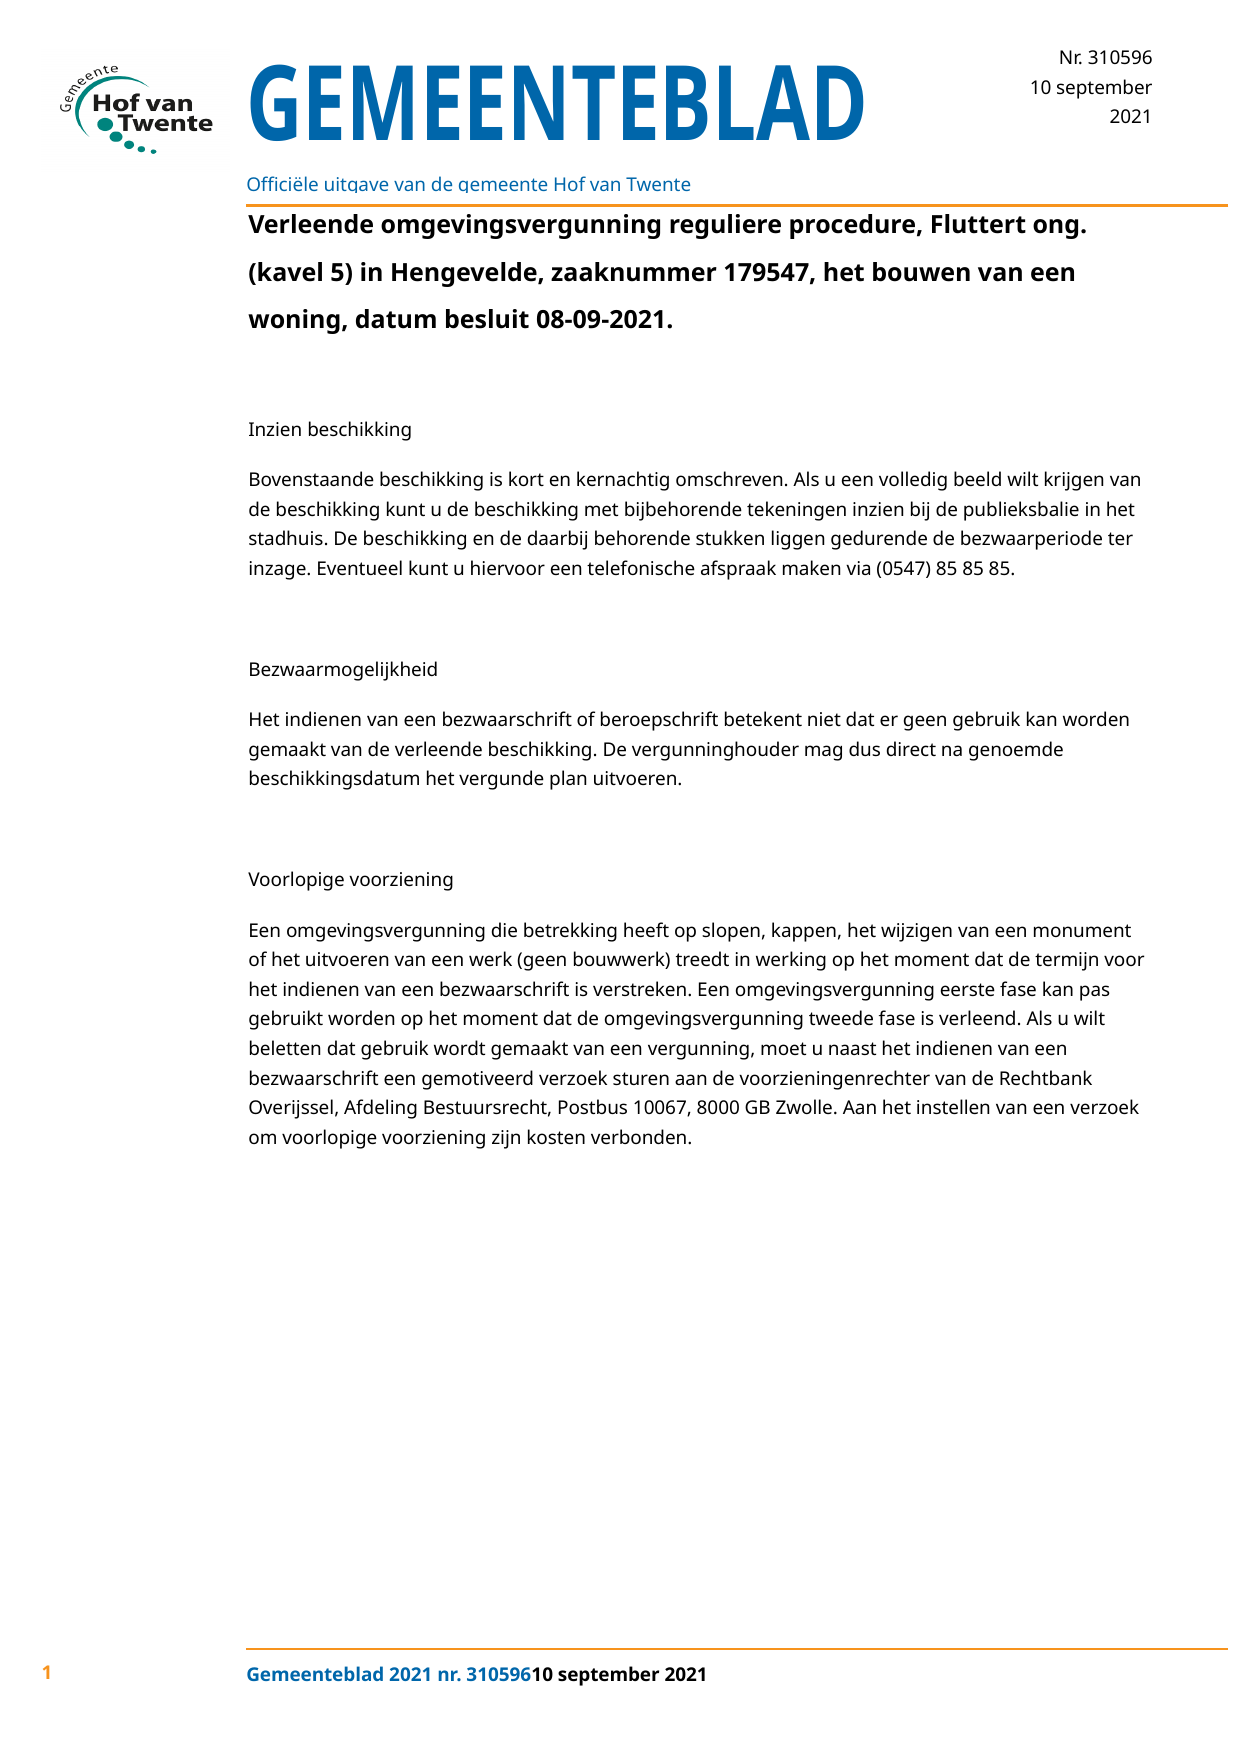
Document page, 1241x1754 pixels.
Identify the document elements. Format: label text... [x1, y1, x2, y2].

text Bovenstaande beschikking is kort en kernachtig omschreven. Als u een volledig beeld wilt krijgen van de beschikking kunt u de beschikking met bijbehorende tekeningen inzien bij de publieksbalie in het stadhuis. De beschikking en de daarbij behorende stukken liggen gedurende de bezwaarperiode ter inzage. Eventueel kunt u hiervoor een telefonische afspraak maken via (0547) 85 85 85. [248, 466, 1152, 581]
picture [41, 47, 231, 172]
text Voorlopige voorziening [248, 866, 1152, 892]
text Het indienen van een bezwaarschrift of beroepschrift betekent niet dat er geen gebruik kan worden gemaakt van de verleende beschikking. De vergunninghouder mag dus direct na genoemde beschikkingsdatum het vergunde plan uitvoeren. [248, 706, 1152, 791]
text Inzien beschikking [248, 416, 1152, 442]
text Een omgevingsvergunning die betrekking heeft op slopen, kappen, het wijzigen van een monument of het uitvoeren van een werk (geen bouwwerk) treedt in werking op het moment dat de termijn voor het indienen van een bezwaarschrift is verstreken. Een omgevingsvergunning eerste fase kan pas gebruikt worden op het moment dat de omgevingsvergunning tweede fase is verleend. Als u wilt beletten dat gebruik wordt gemaakt van een vergunning, moet u naast het indienen van een bezwaarschrift een gemotiveerd verzoek sturen aan de voorzieningenrechter van de Rechtbank Overijssel, Afdeling Bestuursrecht, Postbus 10067, 8000 GB Zwolle. Aan het instellen van een verzoek om voorlopige voorziening zijn kosten verbonden. [248, 917, 1152, 1149]
text Bezwaarmogelijkheid [248, 656, 1152, 682]
text Verleende omgevingsvergunning reguliere procedure, Fluttert ong. (kavel 5) in Hengevelde, zaaknummer 179547, het bouwen van een woning, datum besluit 08-09-2021. [248, 207, 1152, 336]
